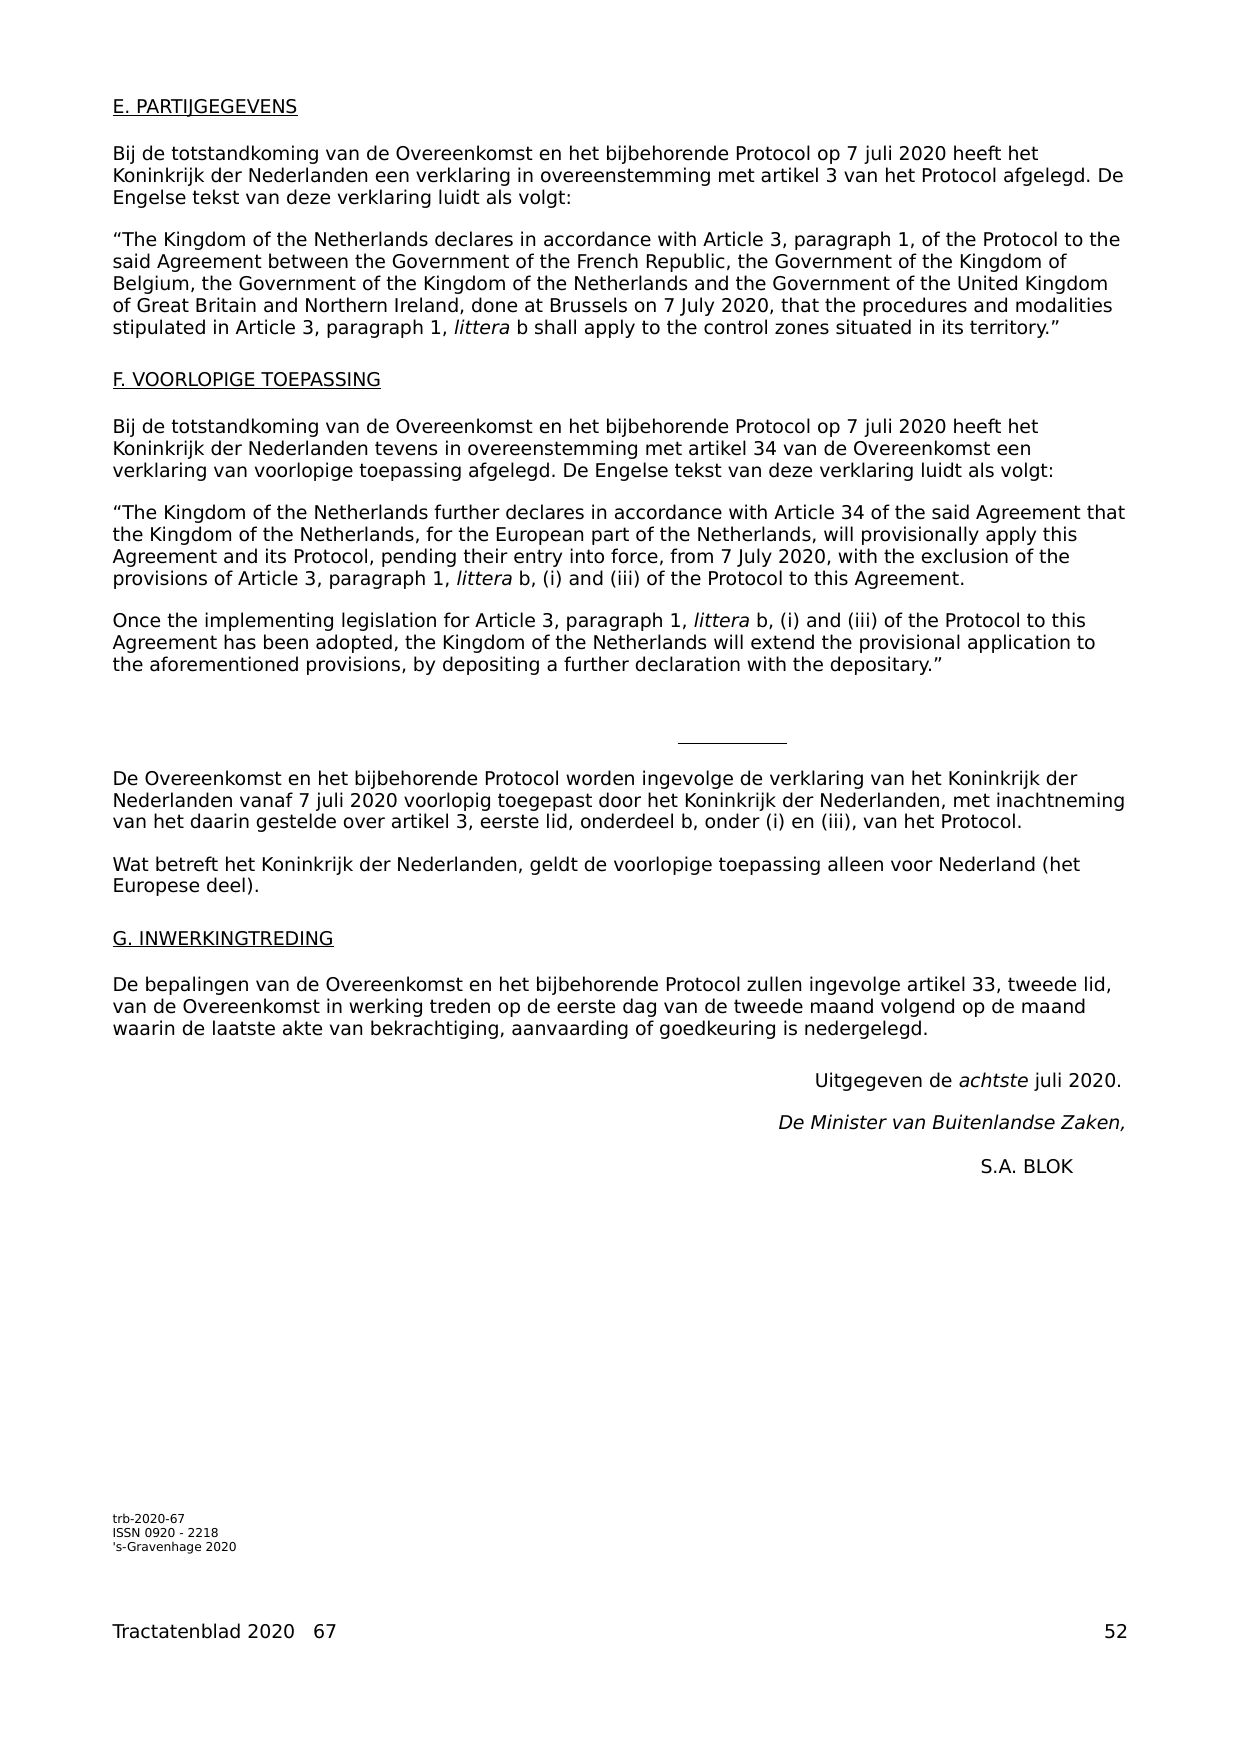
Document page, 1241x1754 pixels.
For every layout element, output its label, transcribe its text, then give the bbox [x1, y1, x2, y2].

subtitle G. INWERKINGTREDING [112, 927, 1128, 949]
text De bepalingen van de Overeenkomst en het bijbehorende Protocol zullen ingevolge artikel 33, tweede lid, van de Overeenkomst in werking treden op de eerste dag van de tweede maand volgend op de maand waarin de laatste akte van bekrachtiging, aanvaarding of goedkeuring is nedergelegd. [112, 974, 1128, 1040]
text 's-Gravenhage 2020 [112, 1540, 346, 1554]
text trb-2020-67 [112, 1512, 346, 1526]
text Uitgegeven de achtste juli 2020. [112, 1070, 1128, 1092]
text ISSN 0920 - 2218 [112, 1526, 346, 1540]
text “The Kingdom of the Netherlands declares in accordance with Article 3, paragraph 1, of the Protocol to the said Agreement between the Government of the French Republic, the Government of the Kingdom of Belgium, the Government of the Kingdom of the Netherlands and the Government of the United Kingdom of Great Britain and Northern Ireland, done at Brussels on 7 July 2020, that the procedures and modalities stipulated in Article 3, paragraph 1, littera b shall apply to the control zones situated in its territory.” [112, 229, 1128, 339]
text “The Kingdom of the Netherlands further declares in accordance with Article 34 of the said Agreement that the Kingdom of the Netherlands, for the European part of the Netherlands, will provisionally apply this Agreement and its Protocol, pending their entry into force, from 7 July 2020, with the exclusion of the provisions of Article 3, paragraph 1, littera b, (i) and (iii) of the Protocol to this Agreement. [112, 502, 1128, 589]
text De Minister van Buitenlandse Zaken, S.A. BLOK [112, 1112, 1128, 1178]
subtitle F. VOORLOPIGE TOEPASSING [112, 369, 1128, 391]
text Once the implementing legislation for Article 3, paragraph 1, littera b, (i) and (iii) of the Protocol to this Agreement has been adopted, the Kingdom of the Netherlands will extend the provisional application to the aforementioned provisions, by depositing a further declaration with the depositary.” [112, 609, 1128, 676]
text Bij de totstandkoming van de Overeenkomst en het bijbehorende Protocol op 7 juli 2020 heeft het Koninkrijk der Nederlanden tevens in overeenstemming met artikel 34 van de Overeenkomst een verklaring van voorlopige toepassing afgelegd. De Engelse tekst van deze verklaring luidt als volgt: [112, 416, 1128, 482]
text Bij de totstandkoming van de Overeenkomst en het bijbehorende Protocol op 7 juli 2020 heeft het Koninkrijk der Nederlanden een verklaring in overeenstemming met artikel 3 van het Protocol afgelegd. De Engelse tekst van deze verklaring luidt als volgt: [112, 143, 1128, 209]
text Wat betreft het Koninkrijk der Nederlanden, geldt de voorlopige toepassing alleen voor Nederland (het Europese deel). [112, 853, 1128, 897]
text De Overeenkomst en het bijbehorende Protocol worden ingevolge de verklaring van het Koninkrijk der Nederlanden vanaf 7 juli 2020 voorlopig toegepast door het Koninkrijk der Nederlanden, met inachtneming van het daarin gestelde over artikel 3, eerste lid, onderdeel b, onder (i) en (iii), van het Protocol. [112, 767, 1128, 833]
subtitle E. PARTIJGEGEVENS [112, 96, 1128, 118]
